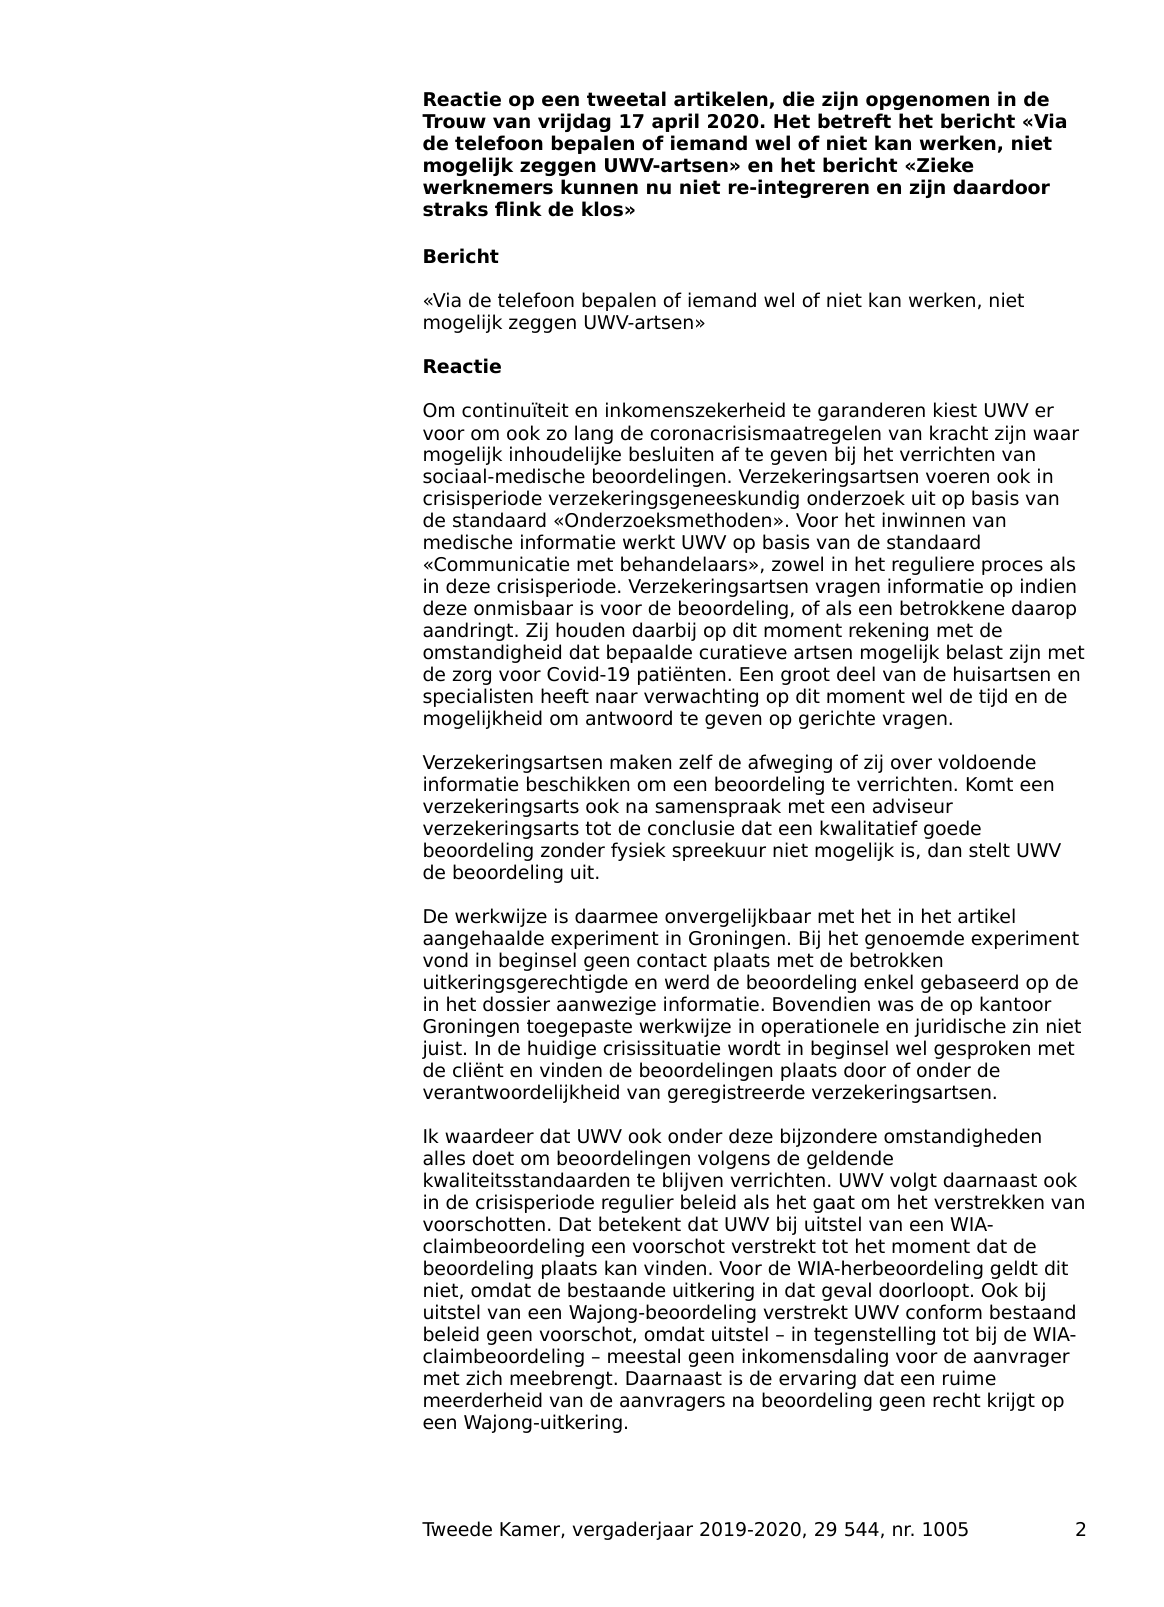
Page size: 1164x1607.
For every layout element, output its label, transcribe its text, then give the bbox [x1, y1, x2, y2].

text «Via de telefoon bepalen of iemand wel of niet kan werken, niet mogelijk zeggen UWV-artsen» [422, 290, 1087, 334]
text Om continuïteit en inkomenszekerheid te garanderen kiest UWV er voor om ook zo lang de coronacrisismaatregelen van kracht zijn waar mogelijk inhoudelijke besluiten af te geven bij het verrichten van sociaal-medische beoordelingen. Verzekeringsartsen voeren ook in crisisperiode verzekeringsgeneeskundig onderzoek uit op basis van de standaard «Onderzoeksmethoden». Voor het inwinnen van medische informatie werkt UWV op basis van de standaard «Communicatie met behandelaars», zowel in het reguliere proces als in deze crisisperiode. Verzekeringsartsen vragen informatie op indien deze onmisbaar is voor de beoordeling, of als een betrokkene daarop aandringt. Zij houden daarbij op dit moment rekening met de omstandigheid dat bepaalde curatieve artsen mogelijk belast zijn met de zorg voor Covid-19 patiënten. Een groot deel van de huisartsen en specialisten heeft naar verwachting op dit moment wel de tijd en de mogelijkheid om antwoord te geven op gerichte vragen. [422, 400, 1087, 730]
text Ik waardeer dat UWV ook onder deze bijzondere omstandigheden alles doet om beoordelingen volgens de geldende kwaliteitsstandaarden te blijven verrichten. UWV volgt daarnaast ook in de crisisperiode regulier beleid als het gaat om het verstrekken van voorschotten. Dat betekent dat UWV bij uitstel van een WIA-claimbeoordeling een voorschot verstrekt tot het moment dat de beoordeling plaats kan vinden. Voor de WIA-herbeoordeling geldt dit niet, omdat de bestaande uitkering in dat geval doorloopt. Ook bij uitstel van een Wajong-beoordeling verstrekt UWV conform bestaand beleid geen voorschot, omdat uitstel – in tegenstelling tot bij de WIA-claimbeoordeling – meestal geen inkomensdaling voor de aanvrager met zich meebrengt. Daarnaast is de ervaring dat een ruime meerderheid van de aanvragers na beoordeling geen recht krijgt op een Wajong-uitkering. [422, 1126, 1087, 1434]
subtitle Reactie [422, 356, 1087, 378]
subtitle Bericht [422, 246, 1087, 268]
subtitle Reactie op een tweetal artikelen, die zijn opgenomen in de Trouw van vrijdag 17 april 2020. Het betreft het bericht «Via de telefoon bepalen of iemand wel of niet kan werken, niet mogelijk zeggen UWV-artsen» en het bericht «Zieke werknemers kunnen nu niet re-integreren en zijn daardoor straks flink de klos» [422, 89, 1087, 221]
text Verzekeringsartsen maken zelf de afweging of zij over voldoende informatie beschikken om een beoordeling te verrichten. Komt een verzekeringsarts ook na samenspraak met een adviseur verzekeringsarts tot de conclusie dat een kwalitatief goede beoordeling zonder fysiek spreekuur niet mogelijk is, dan stelt UWV de beoordeling uit. [422, 752, 1087, 884]
text De werkwijze is daarmee onvergelijkbaar met het in het artikel aangehaalde experiment in Groningen. Bij het genoemde experiment vond in beginsel geen contact plaats met de betrokken uitkeringsgerechtigde en werd de beoordeling enkel gebaseerd op de in het dossier aanwezige informatie. Bovendien was de op kantoor Groningen toegepaste werkwijze in operationele en juridische zin niet juist. In de huidige crisissituatie wordt in beginsel wel gesproken met de cliënt en vinden de beoordelingen plaats door of onder de verantwoordelijkheid van geregistreerde verzekeringsartsen. [422, 906, 1087, 1104]
